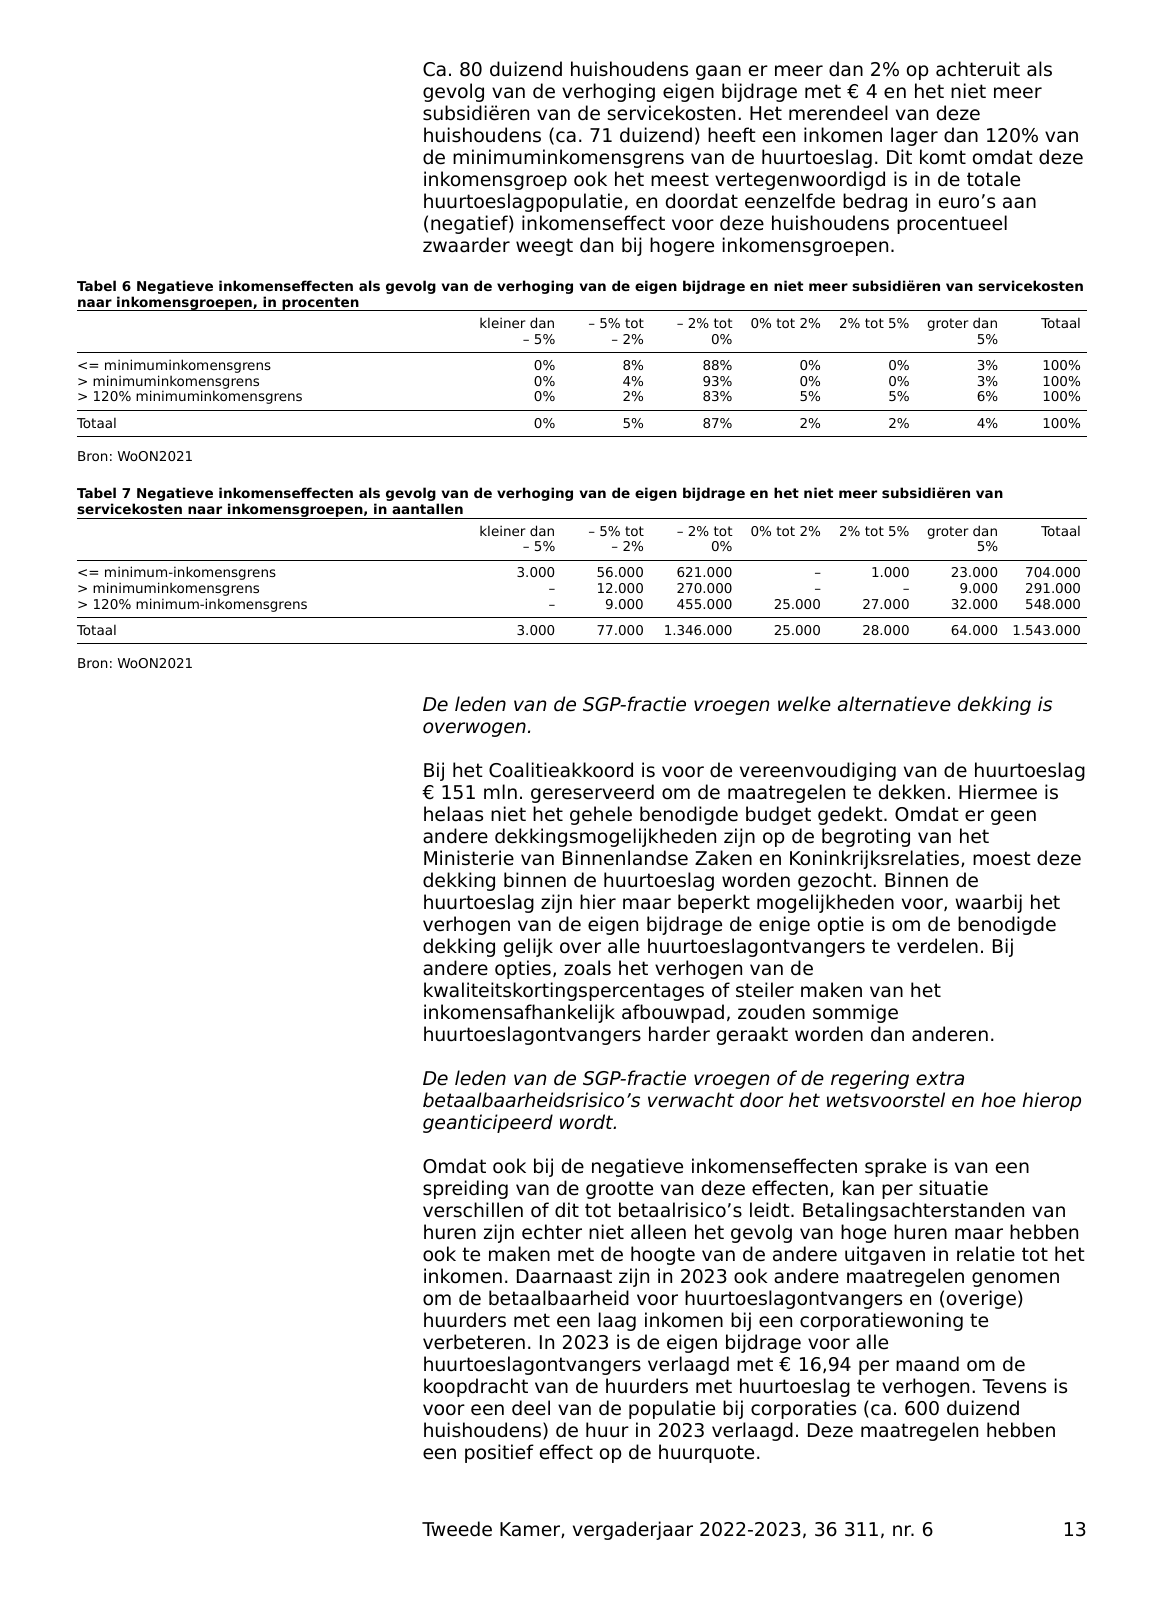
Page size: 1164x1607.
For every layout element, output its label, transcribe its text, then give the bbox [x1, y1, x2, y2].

table_cell 28.000 [827, 618, 915, 643]
table_cell 87% [650, 411, 738, 436]
table_cell 2% [827, 411, 915, 436]
table_cell Totaal [77, 618, 472, 643]
table_cell 100% [1004, 374, 1087, 389]
table_cell 270.000 [650, 581, 738, 597]
table_cell > 120% minimuminkomensgrens [77, 389, 472, 410]
table_cell – [473, 581, 561, 597]
table_cell 27.000 [827, 597, 915, 617]
table_cell Totaal [77, 411, 472, 436]
table_cell 704.000 [1004, 561, 1087, 581]
table_cell 0% [473, 374, 561, 389]
table_cell 0% [738, 374, 827, 389]
table_cell – 5% tot – 2% [561, 519, 649, 559]
table_cell 3.000 [473, 561, 561, 581]
table_cell 455.000 [650, 597, 738, 617]
table_cell – [827, 581, 915, 597]
table_cell 3% [915, 353, 1004, 373]
table_cell 2% tot 5% [827, 311, 915, 352]
table_cell 5% [827, 389, 915, 410]
table_cell – 2% tot 0% [650, 519, 738, 559]
table_cell 64.000 [915, 618, 1004, 643]
text Omdat ook bij de negatieve inkomenseffecten sprake is van een spreiding van de grootte van deze effecten, kan per situatie verschillen of dit tot betaalrisico’s leidt. Betalingsachterstanden van huren zijn echter niet alleen het gevolg van hoge huren maar hebben ook te maken met de hoogte van de andere uitgaven in relatie tot het inkomen. Daarnaast zijn in 2023 ook andere maatregelen genomen om de betaalbaarheid voor huurtoeslagontvangers en (overige) huurders met een laag inkomen bij een corporatiewoning te verbeteren. In 2023 is de eigen bijdrage voor alle huurtoeslagontvangers verlaagd met € 16,94 per maand om de koopdracht van de huurders met huurtoeslag te verhogen. Tevens is voor een deel van de populatie bij corporaties (ca. 600 duizend huishoudens) de huur in 2023 verlaagd. Deze maatregelen hebben een positief effect op de huurquote. [422, 1156, 1087, 1464]
table_cell kleiner dan – 5% [473, 311, 561, 352]
table_cell 3.000 [473, 618, 561, 643]
table_cell 0% [473, 411, 561, 436]
table_cell 0% [827, 353, 915, 373]
table_cell 548.000 [1004, 597, 1087, 617]
table_cell 1.543.000 [1004, 618, 1087, 643]
table_cell <= minimum-inkomensgrens [77, 561, 472, 581]
table_cell 5% [738, 389, 827, 410]
table_cell 2% tot 5% [827, 519, 915, 559]
table_cell [77, 519, 472, 559]
table_cell 0% tot 2% [738, 311, 827, 352]
table_cell – [473, 597, 561, 617]
table_cell 291.000 [1004, 581, 1087, 597]
table_header Tabel 6 Negatieve inkomenseffecten als gevolg van de verhoging van de eigen bijdrage en niet meer subsidiëren van servicekosten naar inkomensgroepen, in procenten [77, 279, 1087, 310]
table_cell 56.000 [561, 561, 649, 581]
table_cell 77.000 [561, 618, 649, 643]
table_cell 25.000 [738, 618, 827, 643]
table_cell > minimuminkomensgrens [77, 374, 472, 389]
table_cell 621.000 [650, 561, 738, 581]
table_header Tabel 7 Negatieve inkomenseffecten als gevolg van de verhoging van de eigen bijdrage en het niet meer subsidiëren van servicekosten naar inkomensgroepen, in aantallen [77, 486, 1087, 518]
table_cell 23.000 [915, 561, 1004, 581]
table_cell Totaal [1004, 311, 1087, 352]
table_cell 25.000 [738, 597, 827, 617]
table_cell > 120% minimum-inkomensgrens [77, 597, 472, 617]
table_cell 83% [650, 389, 738, 410]
table_cell 2% [738, 411, 827, 436]
text Bij het Coalitieakkoord is voor de vereenvoudiging van de huurtoeslag € 151 mln. gereserveerd om de maatregelen te dekken. Hiermee is helaas niet het gehele benodigde budget gedekt. Omdat er geen andere dekkingsmogelijkheden zijn op de begroting van het Ministerie van Binnenlandse Zaken en Koninkrijksrelaties, moest deze dekking binnen de huurtoeslag worden gezocht. Binnen de huurtoeslag zijn hier maar beperkt mogelijkheden voor, waarbij het verhogen van de eigen bijdrage de enige optie is om de benodigde dekking gelijk over alle huurtoeslagontvangers te verdelen. Bij andere opties, zoals het verhogen van de kwaliteitskortingspercentages of steiler maken van het inkomensafhankelijk afbouwpad, zouden sommige huurtoeslagontvangers harder geraakt worden dan anderen. [422, 760, 1087, 1046]
table_cell 9.000 [915, 581, 1004, 597]
table_cell 4% [915, 411, 1004, 436]
table_cell 1.346.000 [650, 618, 738, 643]
table_cell 9.000 [561, 597, 649, 617]
table_cell 100% [1004, 389, 1087, 410]
table_cell 0% tot 2% [738, 519, 827, 559]
table_cell 8% [561, 353, 649, 373]
table_cell 5% [561, 411, 649, 436]
table_cell <= minimuminkomensgrens [77, 353, 472, 373]
table_cell 12.000 [561, 581, 649, 597]
table_cell 0% [738, 353, 827, 373]
table_cell – 5% tot – 2% [561, 311, 649, 352]
table_cell – [738, 581, 827, 597]
table_cell groter dan 5% [915, 311, 1004, 352]
table_cell 2% [561, 389, 649, 410]
text De leden van de SGP-fractie vroegen of de regering extra betaalbaarheidsrisico’s verwacht door het wetsvoorstel en hoe hierop geanticipeerd wordt. [422, 1068, 1087, 1134]
table_cell 6% [915, 389, 1004, 410]
table_cell 1.000 [827, 561, 915, 581]
table_cell 100% [1004, 353, 1087, 373]
table_cell 93% [650, 374, 738, 389]
table_cell [77, 311, 472, 352]
table_cell 0% [473, 389, 561, 410]
table_cell – 2% tot 0% [650, 311, 738, 352]
table_cell > minimuminkomensgrens [77, 581, 472, 597]
table_cell Bron: WoON2021 [77, 437, 1087, 464]
table_cell Totaal [1004, 519, 1087, 559]
table_cell 3% [915, 374, 1004, 389]
text Ca. 80 duizend huishoudens gaan er meer dan 2% op achteruit als gevolg van de verhoging eigen bijdrage met € 4 en het niet meer subsidiëren van de servicekosten. Het merendeel van deze huishoudens (ca. 71 duizend) heeft een inkomen lager dan 120% van de minimuminkomensgrens van de huurtoeslag. Dit komt omdat deze inkomensgroep ook het meest vertegenwoordigd is in de totale huurtoeslagpopulatie, en doordat eenzelfde bedrag in euro’s aan (negatief) inkomenseffect voor deze huishoudens procentueel zwaarder weegt dan bij hogere inkomensgroepen. [422, 59, 1087, 257]
table_cell 0% [827, 374, 915, 389]
table_cell Bron: WoON2021 [77, 644, 1087, 672]
table_cell – [738, 561, 827, 581]
table_cell 88% [650, 353, 738, 373]
table_cell 0% [473, 353, 561, 373]
table_cell 4% [561, 374, 649, 389]
text De leden van de SGP-fractie vroegen welke alternatieve dekking is overwogen. [422, 694, 1087, 738]
table_cell 100% [1004, 411, 1087, 436]
table_cell 32.000 [915, 597, 1004, 617]
table_cell kleiner dan – 5% [473, 519, 561, 559]
table_cell groter dan 5% [915, 519, 1004, 559]
